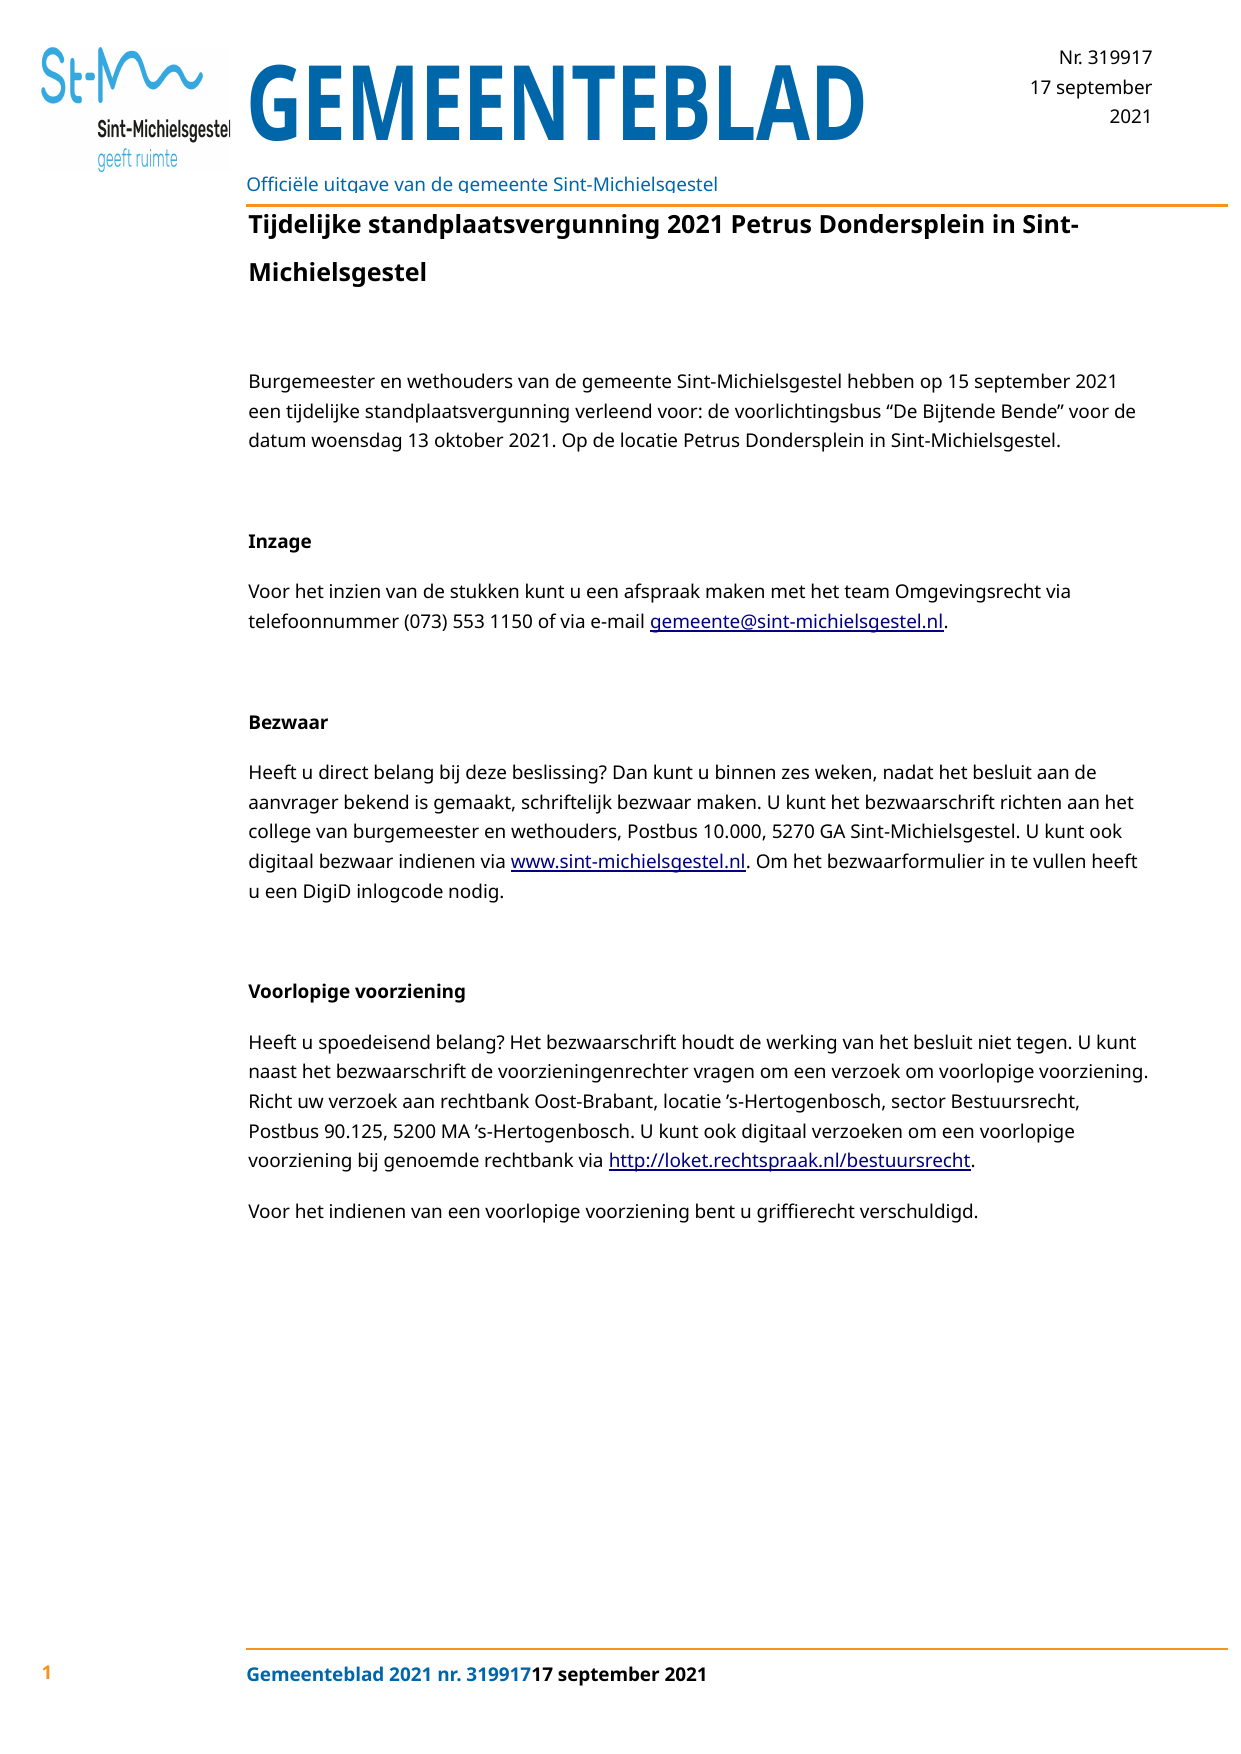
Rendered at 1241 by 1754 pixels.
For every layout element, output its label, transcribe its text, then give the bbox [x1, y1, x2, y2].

text Burgemeester en wethouders van de gemeente Sint-Michielsgestel hebben op 15 september 2021 een tijdelijke standplaatsvergunning verleend voor: de voorlichtingsbus “De Bijtende Bende” voor de datum woensdag 13 oktober 2021. Op de locatie Petrus Dondersplein in Sint-Michielsgestel. [248, 368, 1152, 453]
text Voor het indienen van een voorlopige voorziening bent u griffierecht verschuldigd. [248, 1198, 1152, 1224]
text Heeft u spoedeisend belang? Het bezwaarschrift houdt de werking van het besluit niet tegen. U kunt naast het bezwaarschrift de voorzieningenrechter vragen om een verzoek om voorlopige voorziening. Richt uw verzoek aan rechtbank Oost-Brabant, locatie ’s-Hertogenbosch, sector Bestuursrecht, Postbus 90.125, 5200 MA ’s-Hertogenbosch. U kunt ook digitaal verzoeken om een voorlopige voorziening bij genoemde rechtbank via http://loket.rechtspraak.nl/bestuursrecht. [248, 1029, 1152, 1173]
picture [41, 47, 231, 172]
text Voorlopige voorziening [248, 979, 1152, 1004]
text Tijdelijke standplaatsvergunning 2021 Petrus Dondersplein in Sint-Michielsgestel [248, 207, 1152, 288]
text Bezwaar [248, 709, 1152, 735]
text Heeft u direct belang bij deze beslissing? Dan kunt u binnen zes weken, nadat het besluit aan de aanvrager bekend is gemaakt, schriftelijk bezwaar maken. U kunt het bezwaarschrift richten aan het college van burgemeester en wethouders, Postbus 10.000, 5270 GA Sint-Michielsgestel. U kunt ook digitaal bezwaar indienen via www.sint-michielsgestel.nl. Om het bezwaarformulier in te vullen heeft u een DigiD inlogcode nodig. [248, 759, 1152, 904]
text Inzage [248, 528, 1152, 554]
text Voor het inzien van de stukken kunt u een afspraak maken met het team Omgevingsrecht via telefoonnummer (073) 553 1150 of via e-mail gemeente@sint-michielsgestel.nl. [248, 579, 1152, 634]
